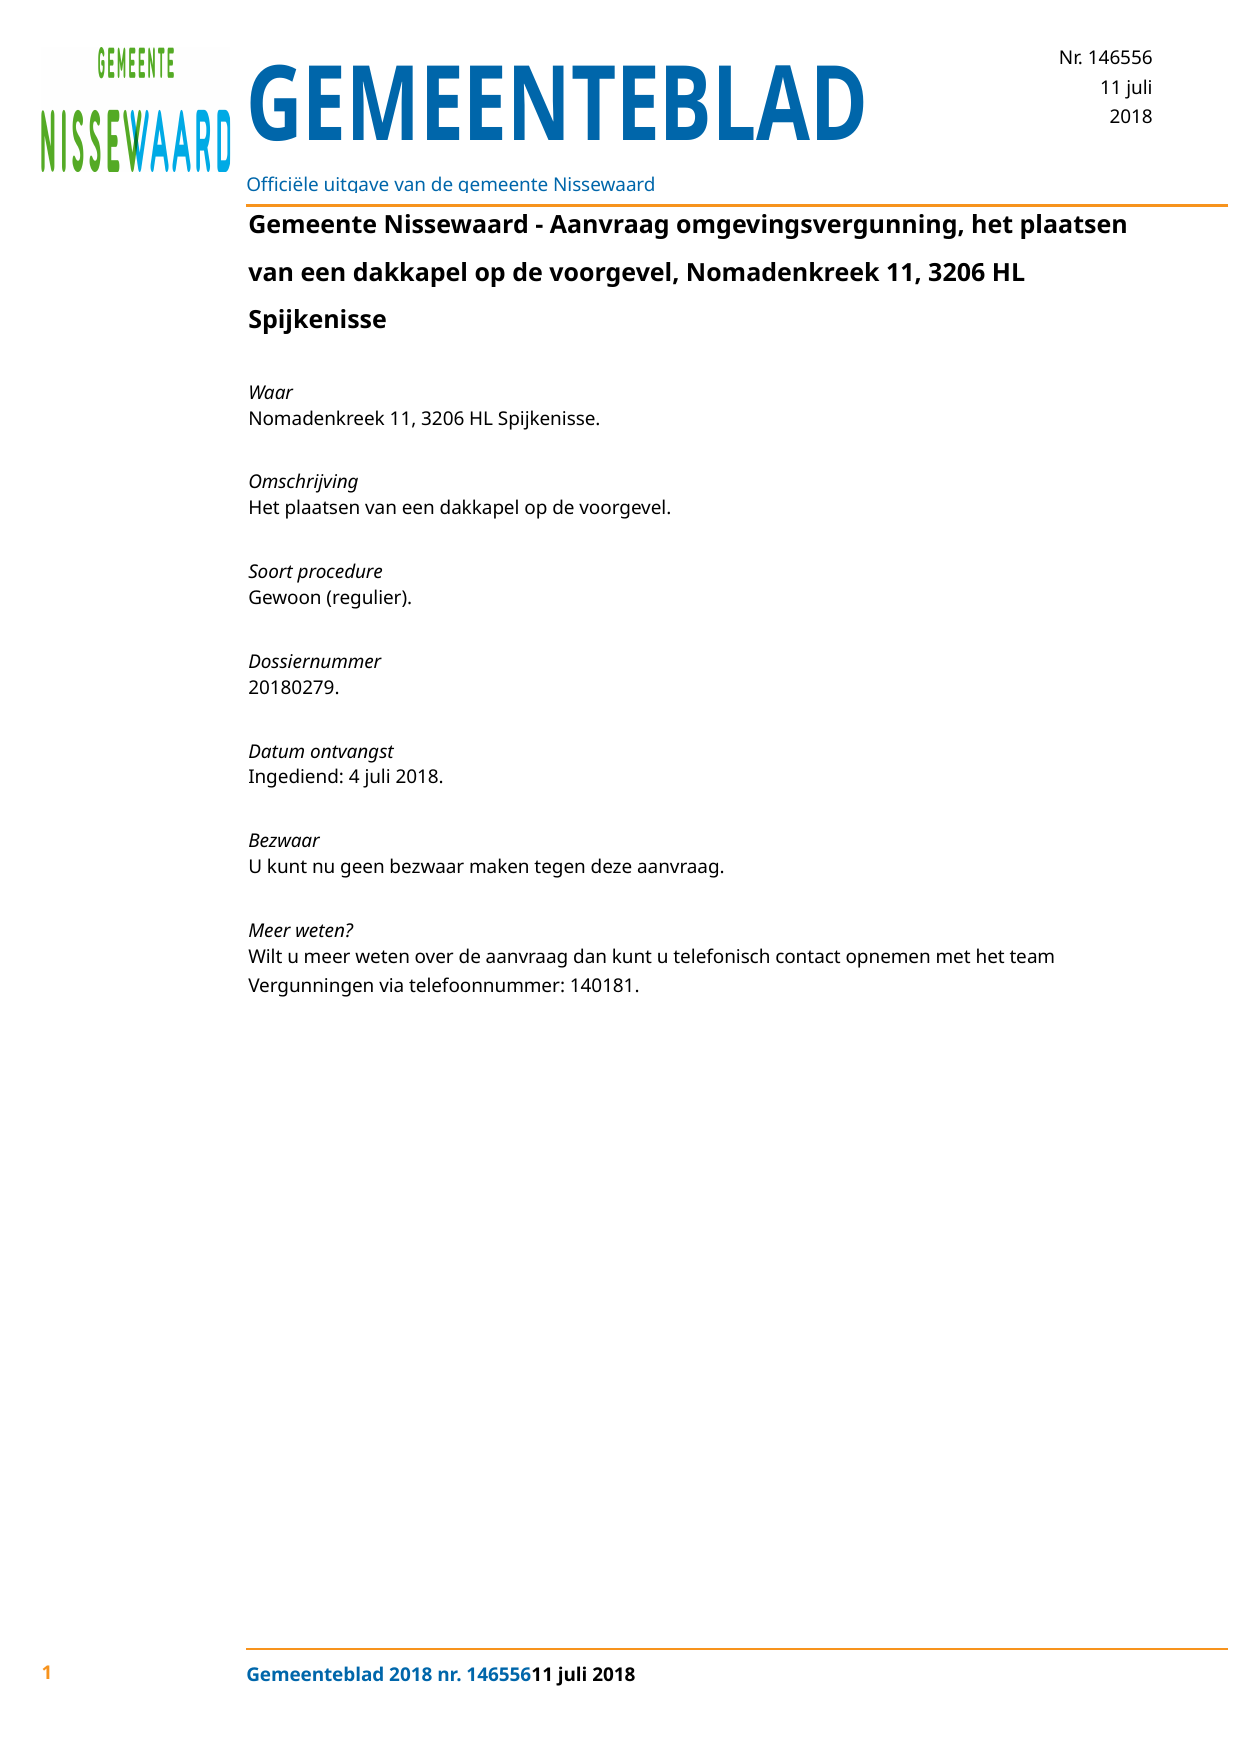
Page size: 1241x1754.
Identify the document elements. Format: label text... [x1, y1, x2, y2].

text Ingediend: 4 juli 2018. [248, 763, 1152, 789]
text Soort procedure [248, 558, 1152, 584]
text Bezwaar [248, 827, 1152, 853]
text Meer weten? [248, 917, 1152, 943]
text Het plaatsen van een dakkapel op de voorgevel. [248, 494, 1152, 520]
text Gemeente Nissewaard - Aanvraag omgevingsvergunning, het plaatsen van een dakkapel op de voorgevel, Nomadenkreek 11, 3206 HL Spijkenisse [248, 207, 1152, 336]
picture [201, 122, 206, 138]
text Dossiernummer [248, 648, 1152, 674]
text Waar [248, 379, 1152, 405]
picture [154, 157, 165, 172]
picture [176, 157, 187, 172]
text 20180279. [248, 674, 1152, 699]
text U kunt nu geen bezwaar maken tegen deze aanvraag. [248, 853, 1152, 879]
picture [41, 47, 231, 172]
text Nomadenkreek 11, 3206 HL Spijkenisse. [248, 405, 1152, 431]
text Gewoon (regulier). [248, 584, 1152, 610]
picture [200, 151, 206, 172]
text Wilt u meer weten over de aanvraag dan kunt u telefonisch contact opnemen met het team Vergunningen via telefoonnummer: 140181. [248, 943, 1152, 998]
picture [222, 122, 227, 160]
text Omschrijving [248, 469, 1152, 494]
text Datum ontvangst [248, 738, 1152, 763]
